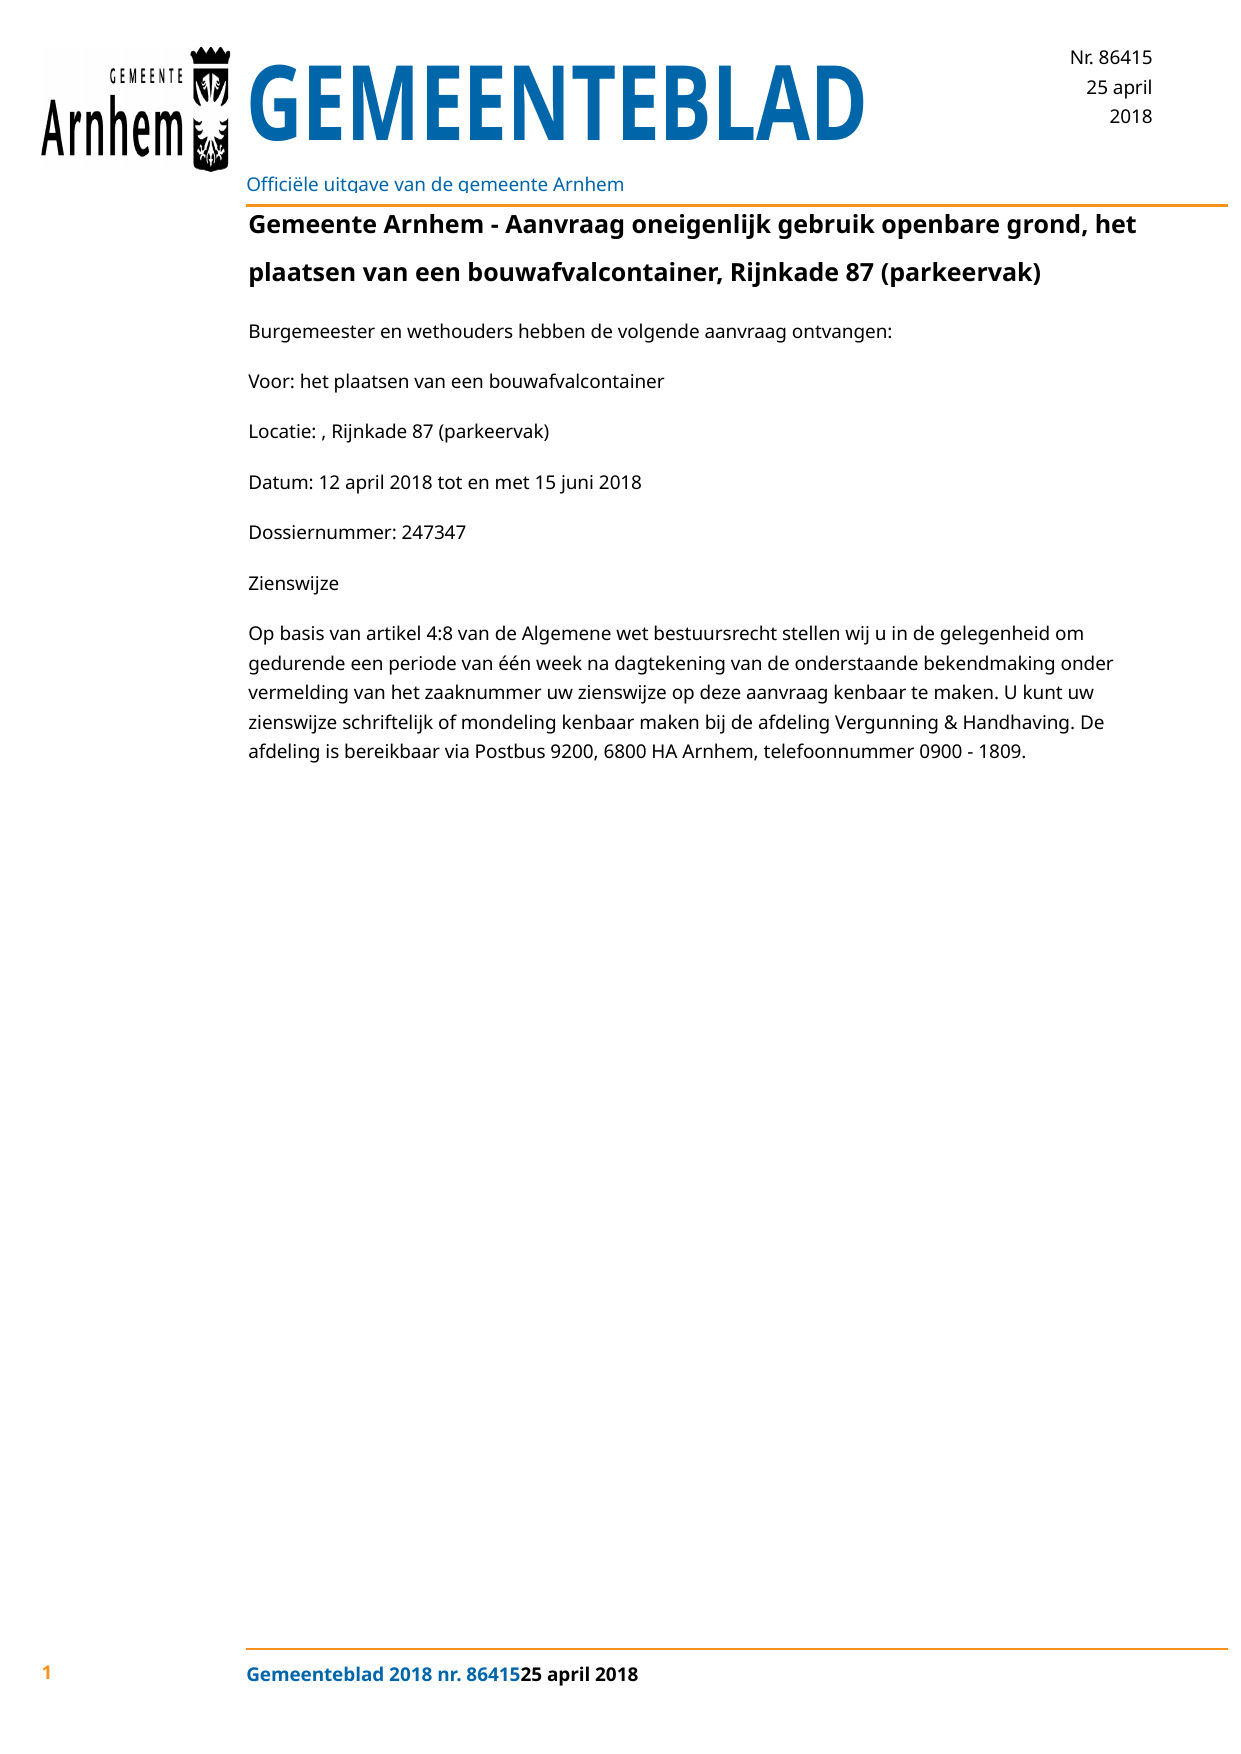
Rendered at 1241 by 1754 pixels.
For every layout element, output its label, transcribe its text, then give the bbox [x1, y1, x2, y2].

text Locatie: , Rijnkade 87 (parkeervak) [248, 419, 1152, 444]
text Datum: 12 april 2018 tot en met 15 juni 2018 [248, 469, 1152, 495]
text Dossiernummer: 247347 [248, 519, 1152, 545]
text Zienswijze [248, 570, 1152, 596]
text Voor: het plaatsen van een bouwafvalcontainer [248, 368, 1152, 394]
picture [41, 47, 231, 172]
text Gemeente Arnhem - Aanvraag oneigenlijk gebruik openbare grond, het plaatsen van een bouwafvalcontainer, Rijnkade 87 (parkeervak) [248, 207, 1152, 288]
text Burgemeester en wethouders hebben de volgende aanvraag ontvangen: [248, 318, 1152, 344]
text Op basis van artikel 4:8 van de Algemene wet bestuursrecht stellen wij u in de gelegenheid om gedurende een periode van één week na dagtekening van de onderstaande bekendmaking onder vermelding van het zaaknummer uw zienswijze op deze aanvraag kenbaar te maken. U kunt uw zienswijze schriftelijk of mondeling kenbaar maken bij de afdeling Vergunning & Handhaving. De afdeling is bereikbaar via Postbus 9200, 6800 HA Arnhem, telefoonnummer 0900 - 1809. [248, 620, 1152, 764]
